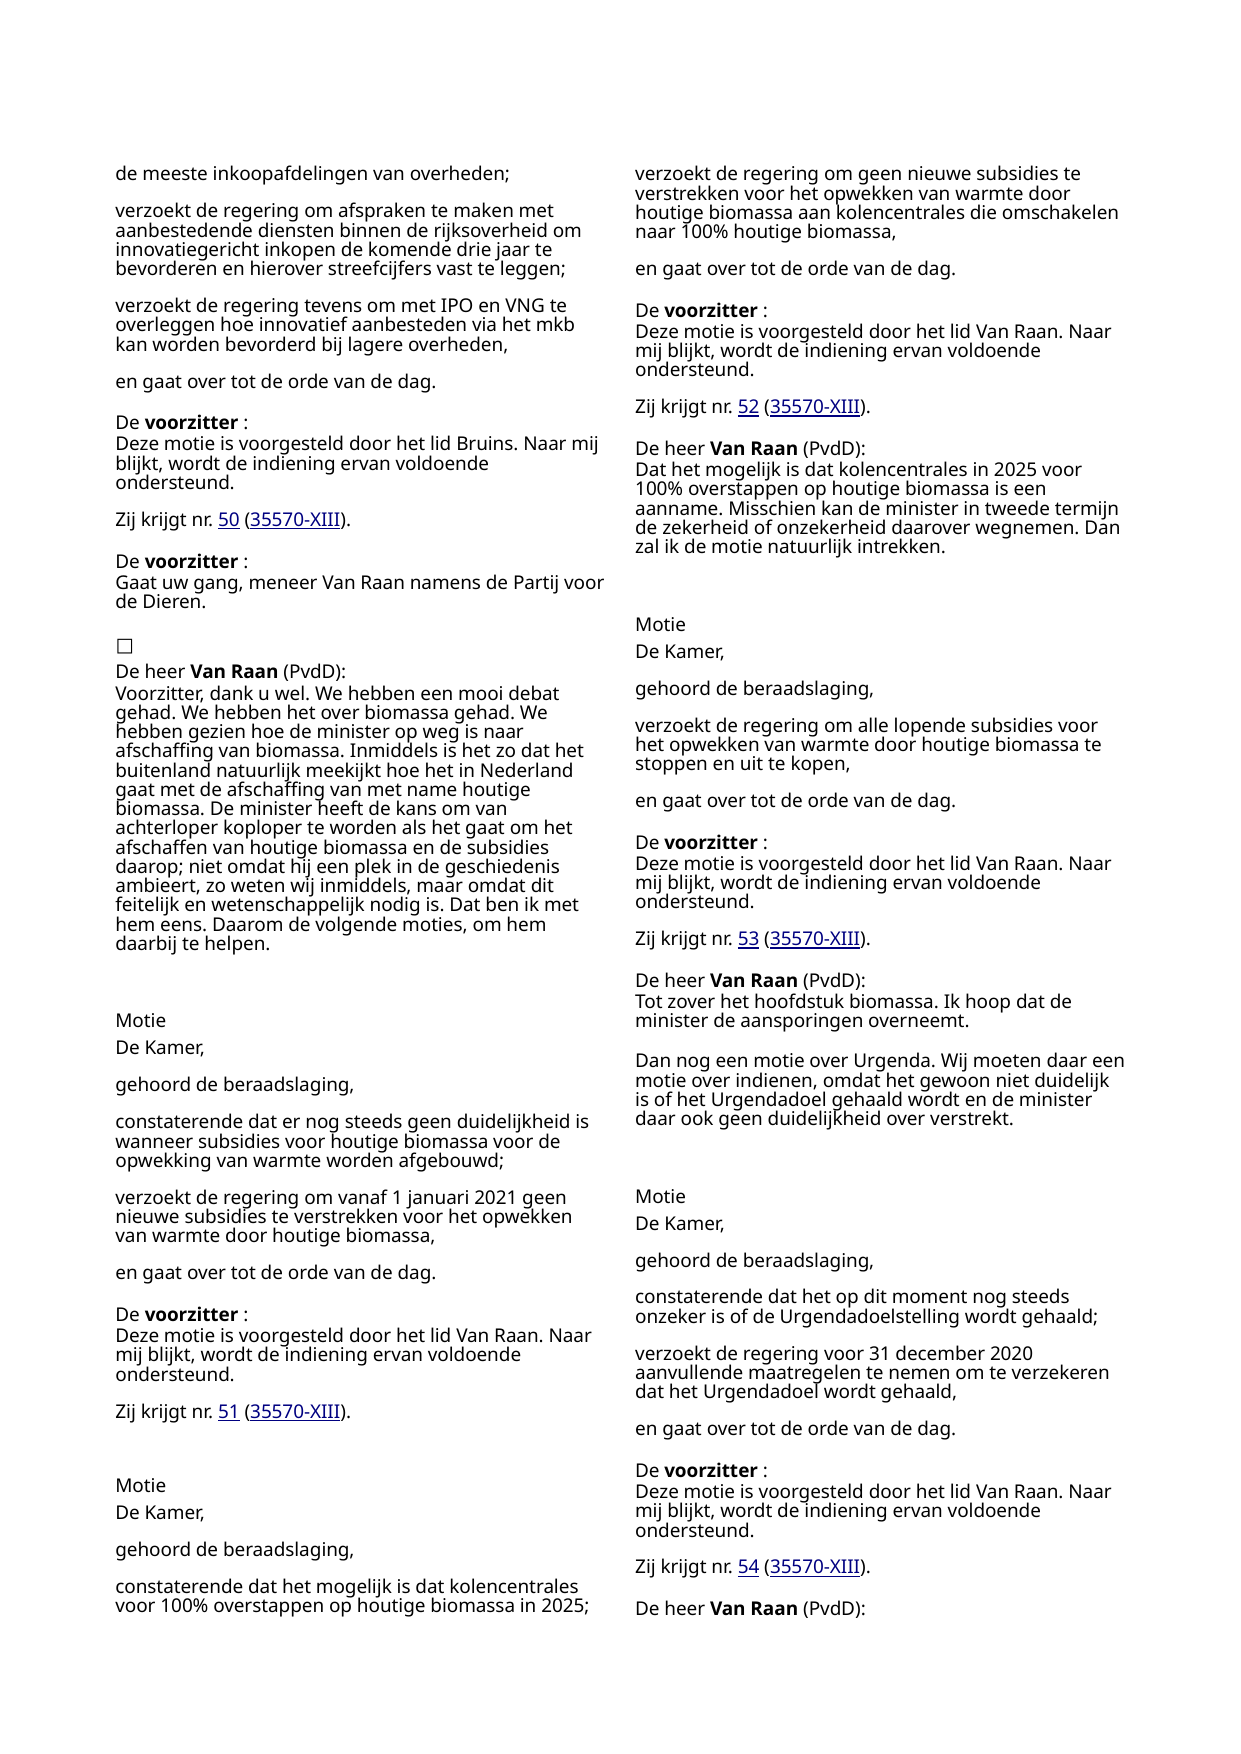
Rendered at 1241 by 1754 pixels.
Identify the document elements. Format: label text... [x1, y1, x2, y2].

text Deze motie is voorgesteld door het lid Van Raan. Naar mij blijkt, wordt de indiening ervan voldoende ondersteund. [115, 1327, 605, 1385]
text en gaat over tot de orde van de dag. [115, 373, 605, 392]
text Dat het mogelijk is dat kolencentrales in 2025 voor 100% overstappen op houtige biomassa is een aanname. Misschien kan de minister in tweede termijn de zekerheid of onzekerheid daarover wegnemen. Dan zal ik de motie natuurlijk intrekken. [635, 461, 1125, 557]
text Deze motie is voorgesteld door het lid Van Raan. Naar mij blijkt, wordt de indiening ervan voldoende ondersteund. [635, 855, 1125, 913]
text Motie [115, 1472, 605, 1498]
text Tot zover het hoofdstuk biomassa. Ik hoop dat de minister de aansporingen overneemt. [635, 993, 1125, 1032]
text De Kamer, [635, 643, 1125, 662]
text De Kamer, [115, 1039, 605, 1059]
text De heer Van Raan (PvdD): [635, 967, 1125, 993]
text constaterende dat het op dit moment nog steeds onzeker is of de Urgendadoelstelling wordt gehaald; [635, 1288, 1125, 1327]
text De heer Van Raan (PvdD): [635, 1596, 1125, 1621]
text ⬜ [115, 633, 605, 659]
text De Kamer, [115, 1504, 605, 1523]
text Deze motie is voorgesteld door het lid Bruins. Naar mij blijkt, wordt de indiening ervan voldoende ondersteund. [115, 435, 605, 493]
text verzoekt de regering om geen nieuwe subsidies te verstrekken voor het opwekken van warmte door houtige biomassa aan kolencentrales die omschakelen naar 100% houtige biomassa, [635, 165, 1125, 242]
text Dan nog een motie over Urgenda. Wij moeten daar een motie over indienen, omdat het gewoon niet duidelijk is of het Urgendadoel gehaald wordt en de minister daar ook geen duidelijkheid over verstrekt. [635, 1052, 1125, 1129]
text Zij krijgt nr. 54 (35570-XIII). [635, 1558, 1125, 1578]
text en gaat over tot de orde van de dag. [635, 260, 1125, 279]
text Zij krijgt nr. 52 (35570-XIII). [635, 398, 1125, 418]
text constaterende dat het mogelijk is dat kolencentrales voor 100% overstappen op houtige biomassa in 2025; [115, 1578, 605, 1616]
text de meeste inkoopafdelingen van overheden; [115, 165, 605, 184]
text verzoekt de regering tevens om met IPO en VNG te overleggen hoe innovatief aanbesteden via het mkb kan worden bevorderd bij lagere overheden, [115, 297, 605, 355]
text De voorzitter : [115, 548, 605, 574]
text De Kamer, [635, 1214, 1125, 1234]
text Zij krijgt nr. 53 (35570-XIII). [635, 930, 1125, 949]
text gehoord de beraadslaging, [635, 679, 1125, 699]
text De heer Van Raan (PvdD): [635, 435, 1125, 461]
text Motie [115, 1008, 605, 1033]
text Deze motie is voorgesteld door het lid Van Raan. Naar mij blijkt, wordt de indiening ervan voldoende ondersteund. [635, 323, 1125, 381]
text gehoord de beraadslaging, [115, 1541, 605, 1560]
text De voorzitter : [635, 829, 1125, 855]
text Motie [635, 1183, 1125, 1209]
text Gaat uw gang, meneer Van Raan namens de Partij voor de Dieren. [115, 574, 605, 612]
text constaterende dat er nog steeds geen duidelijkheid is wanneer subsidies voor houtige biomassa voor de opwekking van warmte worden afgebouwd; [115, 1113, 605, 1171]
text en gaat over tot de orde van de dag. [115, 1264, 605, 1284]
text en gaat over tot de orde van de dag. [635, 792, 1125, 811]
text gehoord de beraadslaging, [635, 1252, 1125, 1271]
text De voorzitter : [635, 1457, 1125, 1483]
text Deze motie is voorgesteld door het lid Van Raan. Naar mij blijkt, wordt de indiening ervan voldoende ondersteund. [635, 1483, 1125, 1541]
text De voorzitter : [115, 1301, 605, 1327]
text gehoord de beraadslaging, [115, 1076, 605, 1096]
text De heer Van Raan (PvdD): [115, 659, 605, 684]
text Zij krijgt nr. 51 (35570-XIII). [115, 1403, 605, 1422]
text Voorzitter, dank u wel. We hebben een mooi debat gehad. We hebben het over biomassa gehad. We hebben gezien hoe de minister op weg is naar afschaffing van biomassa. Inmiddels is het zo dat het buitenland natuurlijk meekijkt hoe het in Nederland gaat met de afschaffing van met name houtige biomassa. De minister heeft de kans om van achterloper koploper te worden als het gaat om het afschaffen van houtige biomassa en de subsidies daarop; niet omdat hij een plek in de geschiedenis ambieert, zo weten wij inmiddels, maar omdat dit feitelijk en wetenschappelijk nodig is. Dat ben ik met hem eens. Daarom de volgende moties, om hem daarbij te helpen. [115, 684, 605, 954]
text De voorzitter : [635, 297, 1125, 323]
text verzoekt de regering om afspraken te maken met aanbestedende diensten binnen de rijksoverheid om innovatiegericht inkopen de komende drie jaar te bevorderen en hierover streefcijfers vast te leggen; [115, 202, 605, 279]
text De voorzitter : [115, 409, 605, 435]
text Motie [635, 611, 1125, 637]
text verzoekt de regering om vanaf 1 januari 2021 geen nieuwe subsidies te verstrekken voor het opwekken van warmte door houtige biomassa, [115, 1189, 605, 1247]
text Zij krijgt nr. 50 (35570-XIII). [115, 511, 605, 530]
text en gaat over tot de orde van de dag. [635, 1420, 1125, 1439]
text verzoekt de regering om alle lopende subsidies voor het opwekken van warmte door houtige biomassa te stoppen en uit te kopen, [635, 717, 1125, 774]
text verzoekt de regering voor 31 december 2020 aanvullende maatregelen te nemen om te verzekeren dat het Urgendadoel wordt gehaald, [635, 1345, 1125, 1403]
